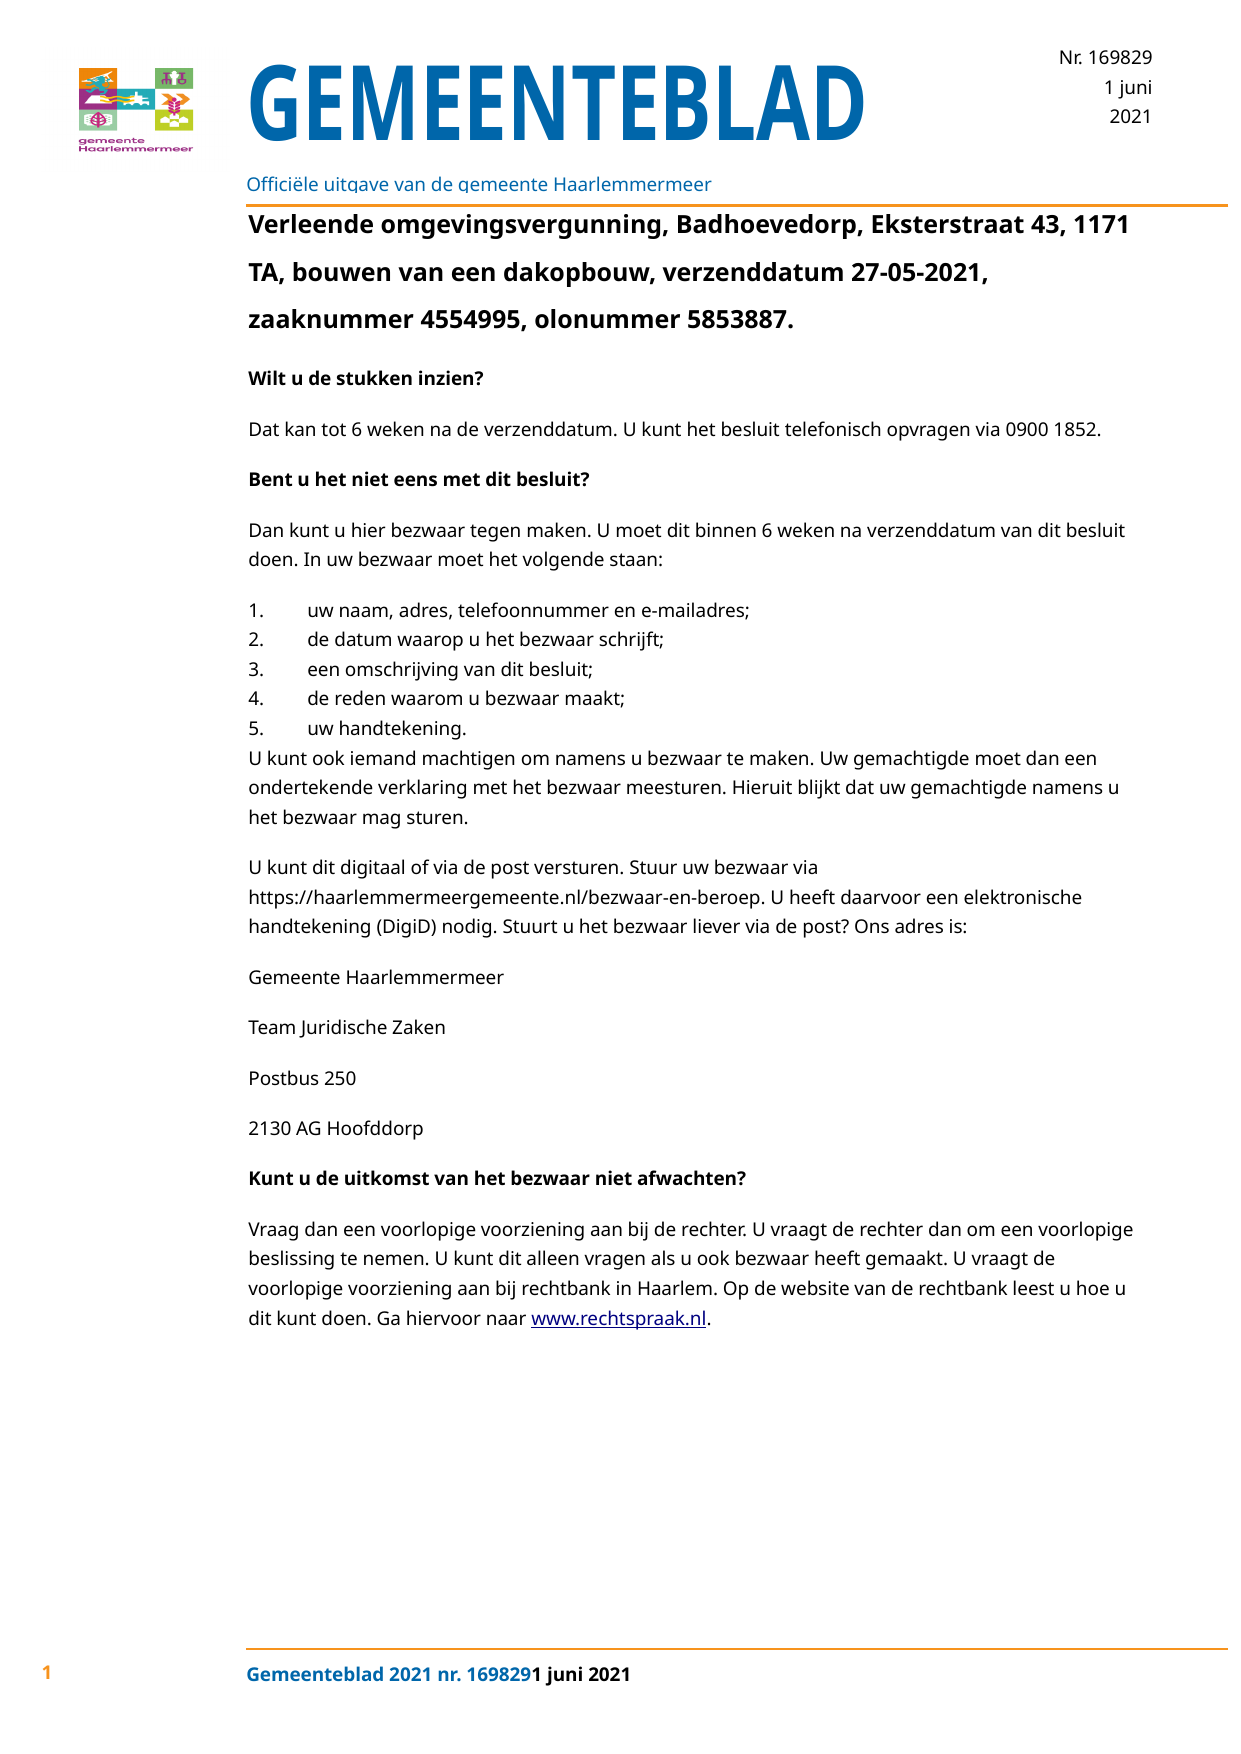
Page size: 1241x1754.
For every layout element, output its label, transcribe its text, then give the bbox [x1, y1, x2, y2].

text Bent u het niet eens met dit besluit? [248, 466, 1152, 492]
text Team Juridische Zaken [248, 1014, 1152, 1040]
text U kunt ook iemand machtigen om namens u bezwaar te maken. Uw gemachtigde moet dan een ondertekende verklaring met het bezwaar meesturen. Hieruit blijkt dat uw gemachtigde namens u het bezwaar mag sturen. [248, 745, 1152, 829]
text Vraag dan een voorlopige voorziening aan bij de rechter. U vraagt de rechter dan om een voorlopige beslissing te nemen. U kunt dit alleen vragen als u ook bezwaar heeft gemaakt. U vraagt de voorlopige voorziening aan bij rechtbank in Haarlem. Op de website van de rechtbank leest u hoe u dit kunt doen. Ga hiervoor naar www.rechtspraak.nl. [248, 1216, 1152, 1330]
list een omschrijving van dit besluit; [248, 656, 1152, 682]
list de datum waarop u het bezwaar schrijft; [248, 626, 1152, 652]
text Wilt u de stukken inzien? [248, 366, 1152, 391]
text Verleende omgevingsvergunning, Badhoevedorp, Eksterstraat 43, 1171 TA, bouwen van een dakopbouw, verzenddatum 27-05-2021, zaaknummer 4554995, olonummer 5853887. [248, 207, 1152, 336]
list uw handtekening. [248, 715, 1152, 741]
text 2130 AG Hoofddorp [248, 1115, 1152, 1141]
list uw naam, adres, telefoonnummer en e-mailadres; [248, 597, 1152, 622]
text Kunt u de uitkomst van het bezwaar niet afwachten? [248, 1166, 1152, 1191]
list de reden waarom u bezwaar maakt; [248, 686, 1152, 711]
text Dan kunt u hier bezwaar tegen maken. U moet dit binnen 6 weken na verzenddatum van dit besluit doen. In uw bezwaar moet het volgende staan: [248, 517, 1152, 572]
text Gemeente Haarlemmermeer [248, 964, 1152, 989]
text Dat kan tot 6 weken na de verzenddatum. U kunt het besluit telefonisch opvragen via 0900 1852. [248, 416, 1152, 442]
text U kunt dit digitaal of via de post versturen. Stuur uw bezwaar via https://haarlemmermeergemeente.nl/bezwaar-en-beroep. U heeft daarvoor een elektronische handtekening (DigiD) nodig. Stuurt u het bezwaar liever via de post? Ons adres is: [248, 854, 1152, 939]
text Postbus 250 [248, 1065, 1152, 1090]
picture [41, 47, 231, 172]
